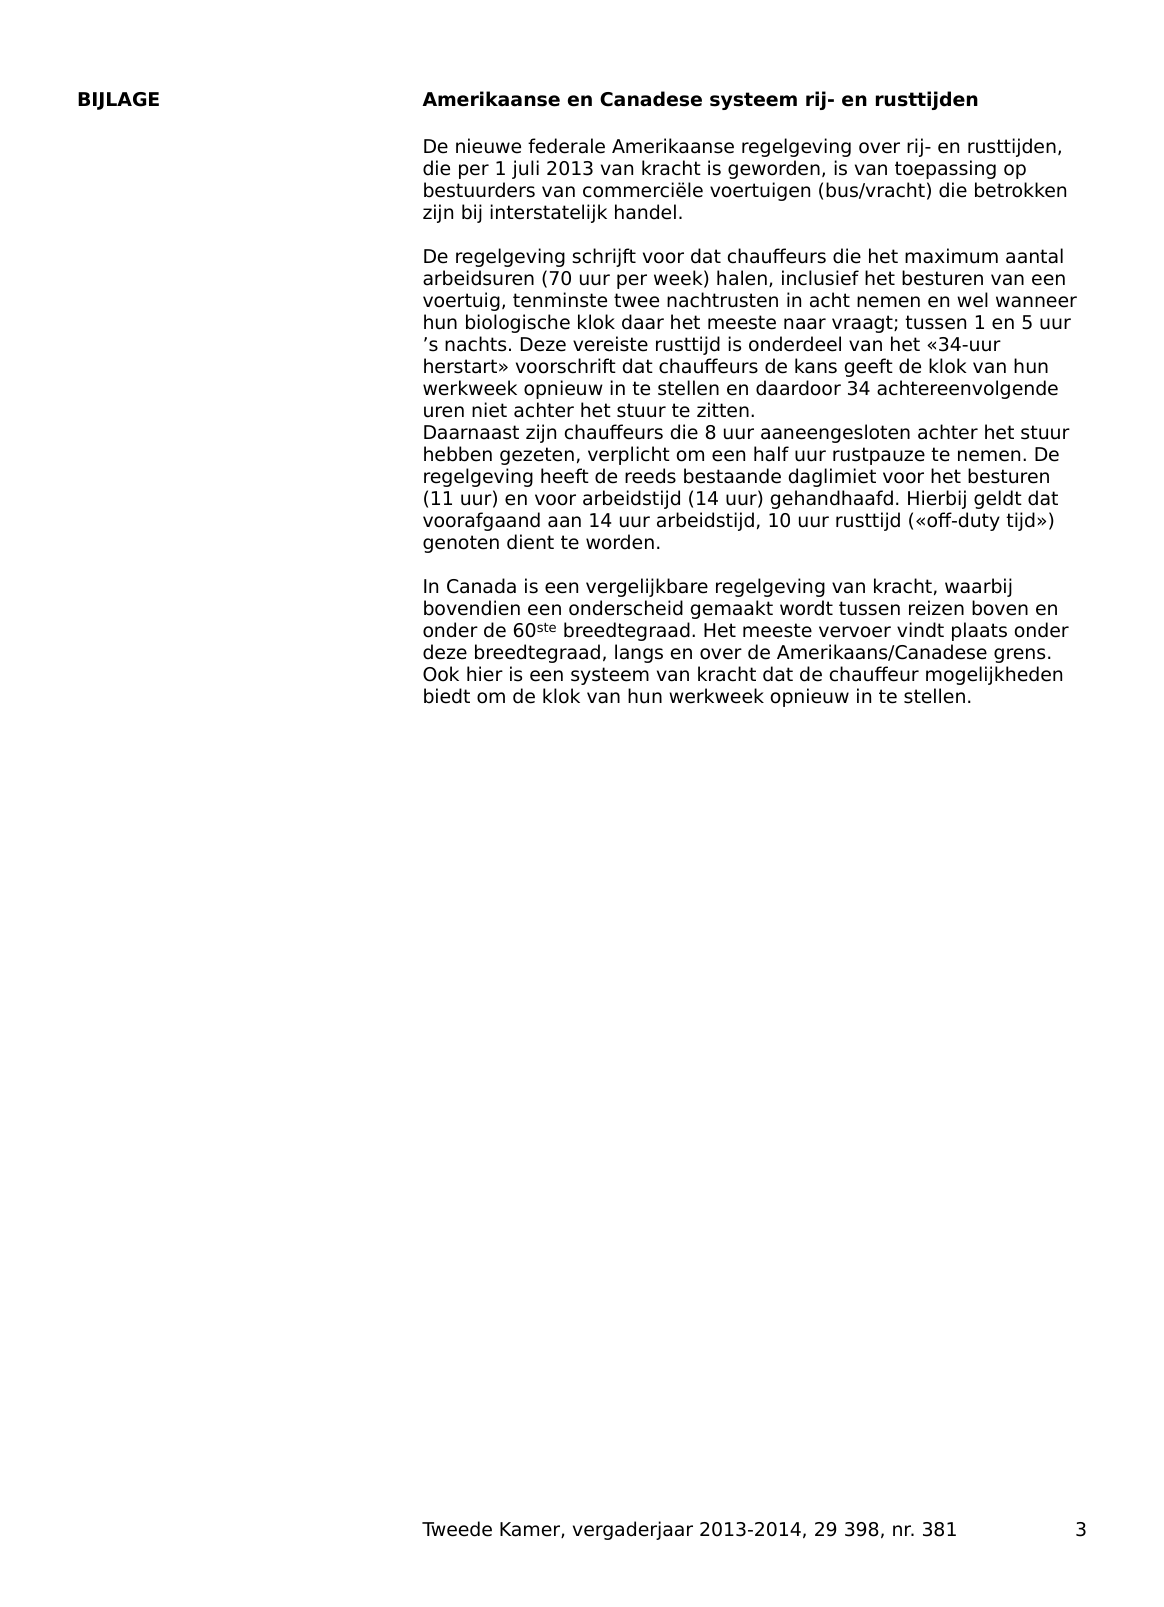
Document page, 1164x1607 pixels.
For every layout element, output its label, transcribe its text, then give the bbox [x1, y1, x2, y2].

text De nieuwe federale Amerikaanse regelgeving over rij- en rusttijden, die per 1 juli 2013 van kracht is geworden, is van toepassing op bestuurders van commerciële voertuigen (bus/vracht) die betrokken zijn bij interstatelijk handel. [422, 136, 1087, 224]
text In Canada is een vergelijkbare regelgeving van kracht, waarbij bovendien een onderscheid gemaakt wordt tussen reizen boven en onder de 60ste breedtegraad. Het meeste vervoer vindt plaats onder deze breedtegraad, langs en over de Amerikaans/Canadese grens. Ook hier is een systeem van kracht dat de chauffeur mogelijkheden biedt om de klok van hun werkweek opnieuw in te stellen. [422, 576, 1087, 708]
text Daarnaast zijn chauffeurs die 8 uur aaneengesloten achter het stuur hebben gezeten, verplicht om een half uur rustpauze te nemen. De regelgeving heeft de reeds bestaande daglimiet voor het besturen (11 uur) en voor arbeidstijd (14 uur) gehandhaafd. Hierbij geldt dat voorafgaand aan 14 uur arbeidstijd, 10 uur rusttijd («off-duty tijd») genoten dient te worden. [422, 422, 1087, 554]
subtitle BIJLAGE Amerikaanse en Canadese systeem rij- en rusttijden [77, 89, 1087, 111]
text De regelgeving schrijft voor dat chauffeurs die het maximum aantal arbeidsuren (70 uur per week) halen, inclusief het besturen van een voertuig, tenminste twee nachtrusten in acht nemen en wel wanneer hun biologische klok daar het meeste naar vraagt; tussen 1 en 5 uur ’s nachts. Deze vereiste rusttijd is onderdeel van het «34-uur herstart» voorschrift dat chauffeurs de kans geeft de klok van hun werkweek opnieuw in te stellen en daardoor 34 achtereenvolgende uren niet achter het stuur te zitten. [422, 246, 1087, 422]
